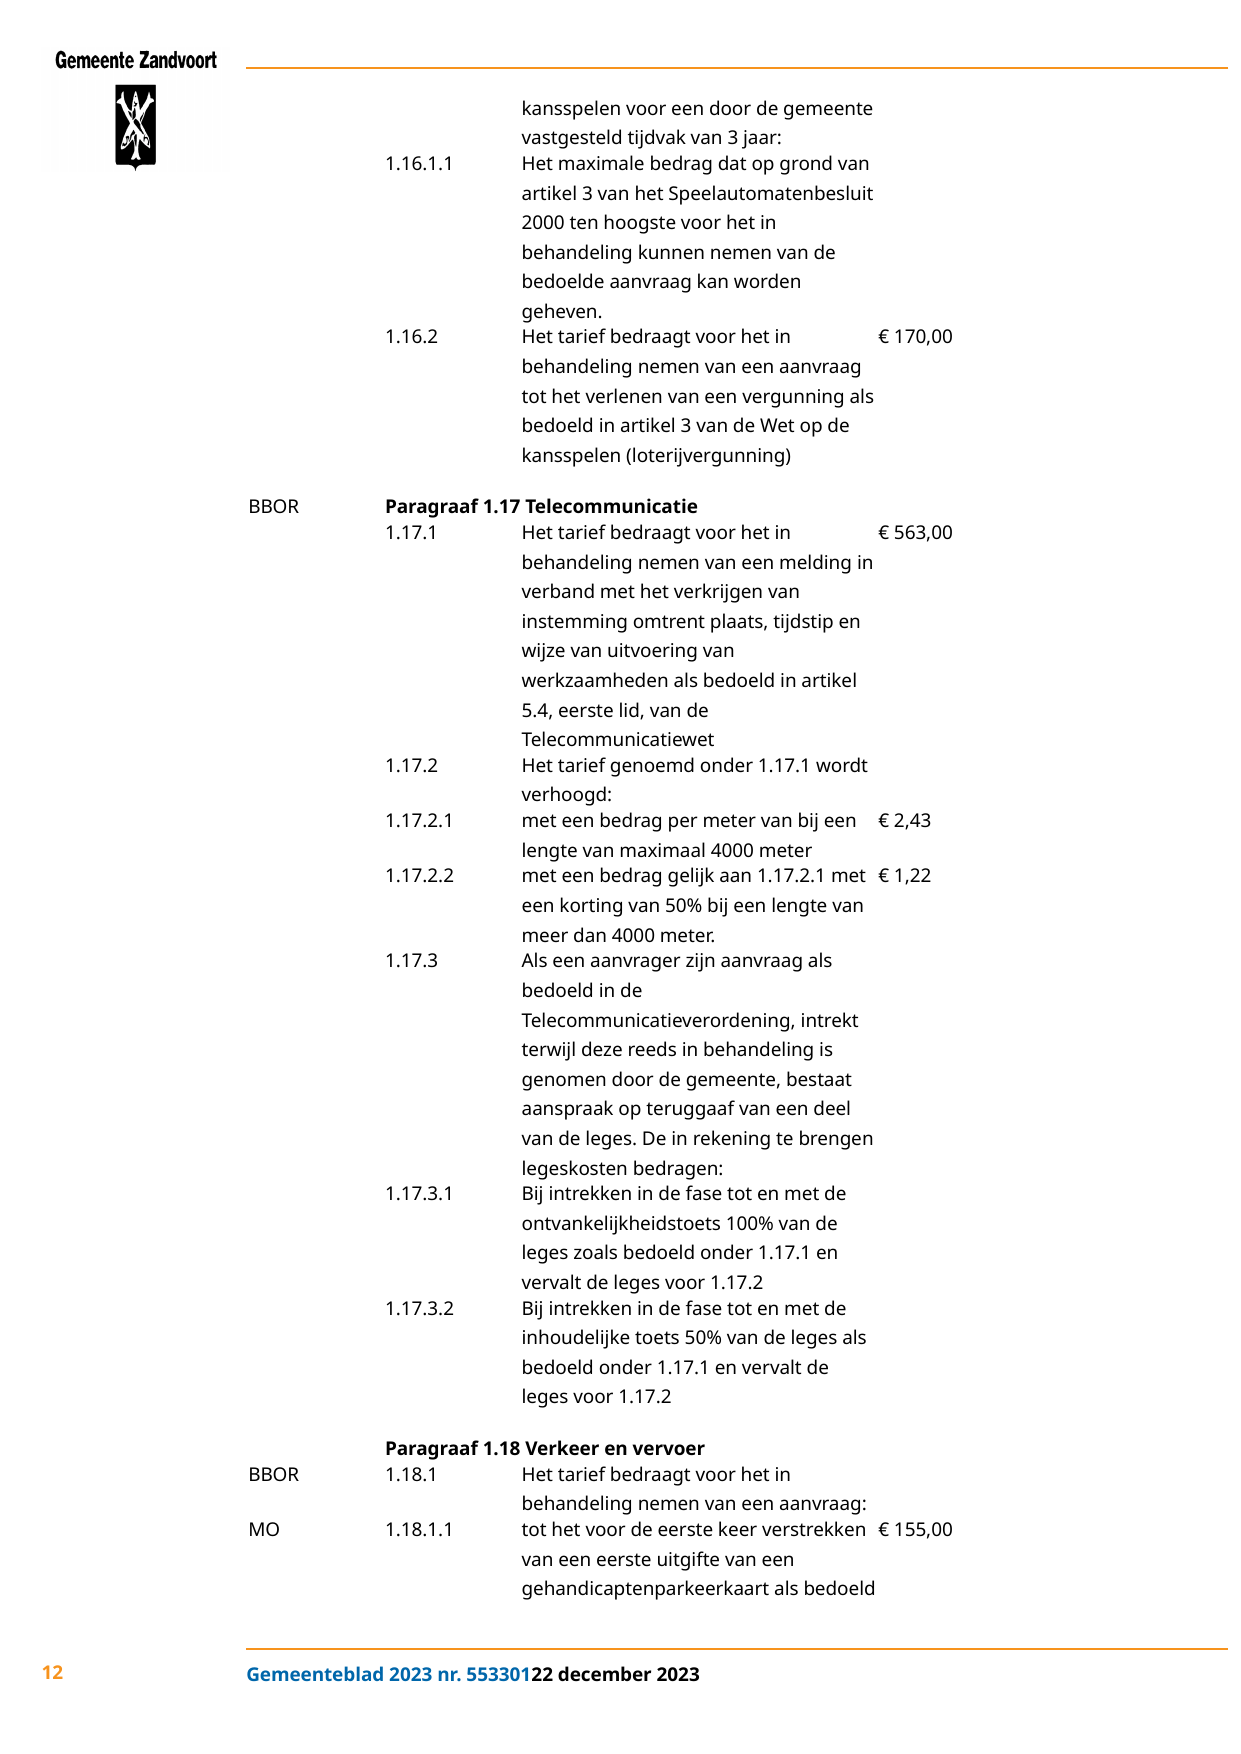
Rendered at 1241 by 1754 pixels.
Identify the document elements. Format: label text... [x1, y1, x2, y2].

table_cell [521, 1409, 878, 1435]
table_cell [248, 948, 385, 1180]
table_cell [1015, 1409, 1152, 1435]
table_cell [1015, 1295, 1152, 1409]
table_cell 1.18.1 [385, 1461, 521, 1516]
table_cell 1.16.2 [385, 324, 521, 468]
table_cell met een bedrag gelijk aan 1.17.2.1 met een korting van 50% bij een lengte van meer dan 4000 meter. [521, 863, 878, 948]
table_cell [248, 519, 385, 752]
table_cell [1015, 494, 1152, 519]
table_cell 1.18.1.1 [385, 1516, 521, 1601]
table_cell Paragraaf 1.17 Telecommunicatie [385, 494, 878, 519]
table_cell 1.17.2.1 [385, 808, 521, 863]
table_cell 1.17.2 [385, 752, 521, 807]
table_cell [385, 468, 521, 493]
table_cell Het maximale bedrag dat op grond van artikel 3 van het Speelautomatenbesluit 2000 ten hoogste voor het in behandeling kunnen nemen van de bedoelde aanvraag kan worden geheven. [521, 150, 878, 324]
table_cell [248, 1295, 385, 1409]
table_cell [248, 324, 385, 468]
table_cell Bij intrekken in de fase tot en met de inhoudelijke toets 50% van de leges als bedoeld onder 1.17.1 en vervalt de leges voor 1.17.2 [521, 1295, 878, 1409]
table_cell [1015, 1516, 1152, 1601]
table_cell [248, 468, 385, 493]
table_cell [248, 752, 385, 807]
table_cell [1015, 95, 1152, 150]
table_cell [878, 1435, 1015, 1461]
table_cell € 155,00 [878, 1516, 1015, 1601]
table_cell [248, 1180, 385, 1295]
table_cell [1015, 468, 1152, 493]
table_cell 1.17.2.2 [385, 863, 521, 948]
table_cell [248, 1435, 385, 1461]
table_cell 1.16.1.1 [385, 150, 521, 324]
table_cell [1015, 752, 1152, 807]
table_cell BBOR [248, 1461, 385, 1516]
table_cell Het tarief bedraagt voor het in behandeling nemen van een aanvraag tot het verlenen van een vergunning als bedoeld in artikel 3 van de Wet op de kansspelen (loterijvergunning) [521, 324, 878, 468]
table_cell 1.17.3 [385, 948, 521, 1180]
table_cell [878, 150, 1015, 324]
table_cell 1.17.3.1 [385, 1180, 521, 1295]
table_cell tot het voor de eerste keer verstrekken van een eerste uitgifte van een gehandicaptenparkeerkaart als bedoeld [521, 1516, 878, 1601]
picture [41, 47, 231, 172]
table_cell € 563,00 [878, 519, 1015, 752]
table_cell [1015, 519, 1152, 752]
table_cell met een bedrag per meter van bij een lengte van maximaal 4000 meter [521, 808, 878, 863]
table_cell [878, 468, 1015, 493]
table_cell [878, 1295, 1015, 1409]
table_cell € 170,00 [878, 324, 1015, 468]
table_cell [1015, 1435, 1152, 1461]
table_cell [248, 1409, 385, 1435]
table_cell kansspelen voor een door de gemeente vastgesteld tijdvak van 3 jaar: [521, 95, 878, 150]
table_cell [1015, 324, 1152, 468]
table_cell € 1,22 [878, 863, 1015, 948]
table_cell Het tarief bedraagt voor het in behandeling nemen van een aanvraag: [521, 1461, 878, 1516]
table_cell [878, 1180, 1015, 1295]
table_cell [248, 150, 385, 324]
table_cell [521, 468, 878, 493]
table_cell Bij intrekken in de fase tot en met de ontvankelijkheidstoets 100% van de leges zoals bedoeld onder 1.17.1 en vervalt de leges voor 1.17.2 [521, 1180, 878, 1295]
table_cell [878, 95, 1015, 150]
table_cell [1015, 1461, 1152, 1516]
table_cell 1.17.1 [385, 519, 521, 752]
table_cell [878, 752, 1015, 807]
table_cell Het tarief genoemd onder 1.17.1 wordt verhoogd: [521, 752, 878, 807]
table_cell [248, 863, 385, 948]
table_cell [385, 95, 521, 150]
table_cell [878, 1461, 1015, 1516]
table_cell Paragraaf 1.18 Verkeer en vervoer [385, 1435, 878, 1461]
table_cell [878, 494, 1015, 519]
table_cell BBOR [248, 494, 385, 519]
table_cell [878, 948, 1015, 1180]
table_cell MO [248, 1516, 385, 1601]
table_cell [1015, 150, 1152, 324]
table_cell [1015, 808, 1152, 863]
table_cell [1015, 948, 1152, 1180]
table_cell € 2,43 [878, 808, 1015, 863]
table_cell [248, 808, 385, 863]
table_cell [248, 95, 385, 150]
table_cell [385, 1409, 521, 1435]
table_cell Als een aanvrager zijn aanvraag als bedoeld in de Telecommunicatieverordening, intrekt terwijl deze reeds in behandeling is genomen door de gemeente, bestaat aanspraak op teruggaaf van een deel van de leges. De in rekening te brengen legeskosten bedragen: [521, 948, 878, 1180]
table_cell 1.17.3.2 [385, 1295, 521, 1409]
table_cell [1015, 1180, 1152, 1295]
table_cell [878, 1409, 1015, 1435]
table_cell [1015, 863, 1152, 948]
table_cell Het tarief bedraagt voor het in behandeling nemen van een melding in verband met het verkrijgen van instemming omtrent plaats, tijdstip en wijze van uitvoering van werkzaamheden als bedoeld in artikel 5.4, eerste lid, van de Telecommunicatiewet [521, 519, 878, 752]
